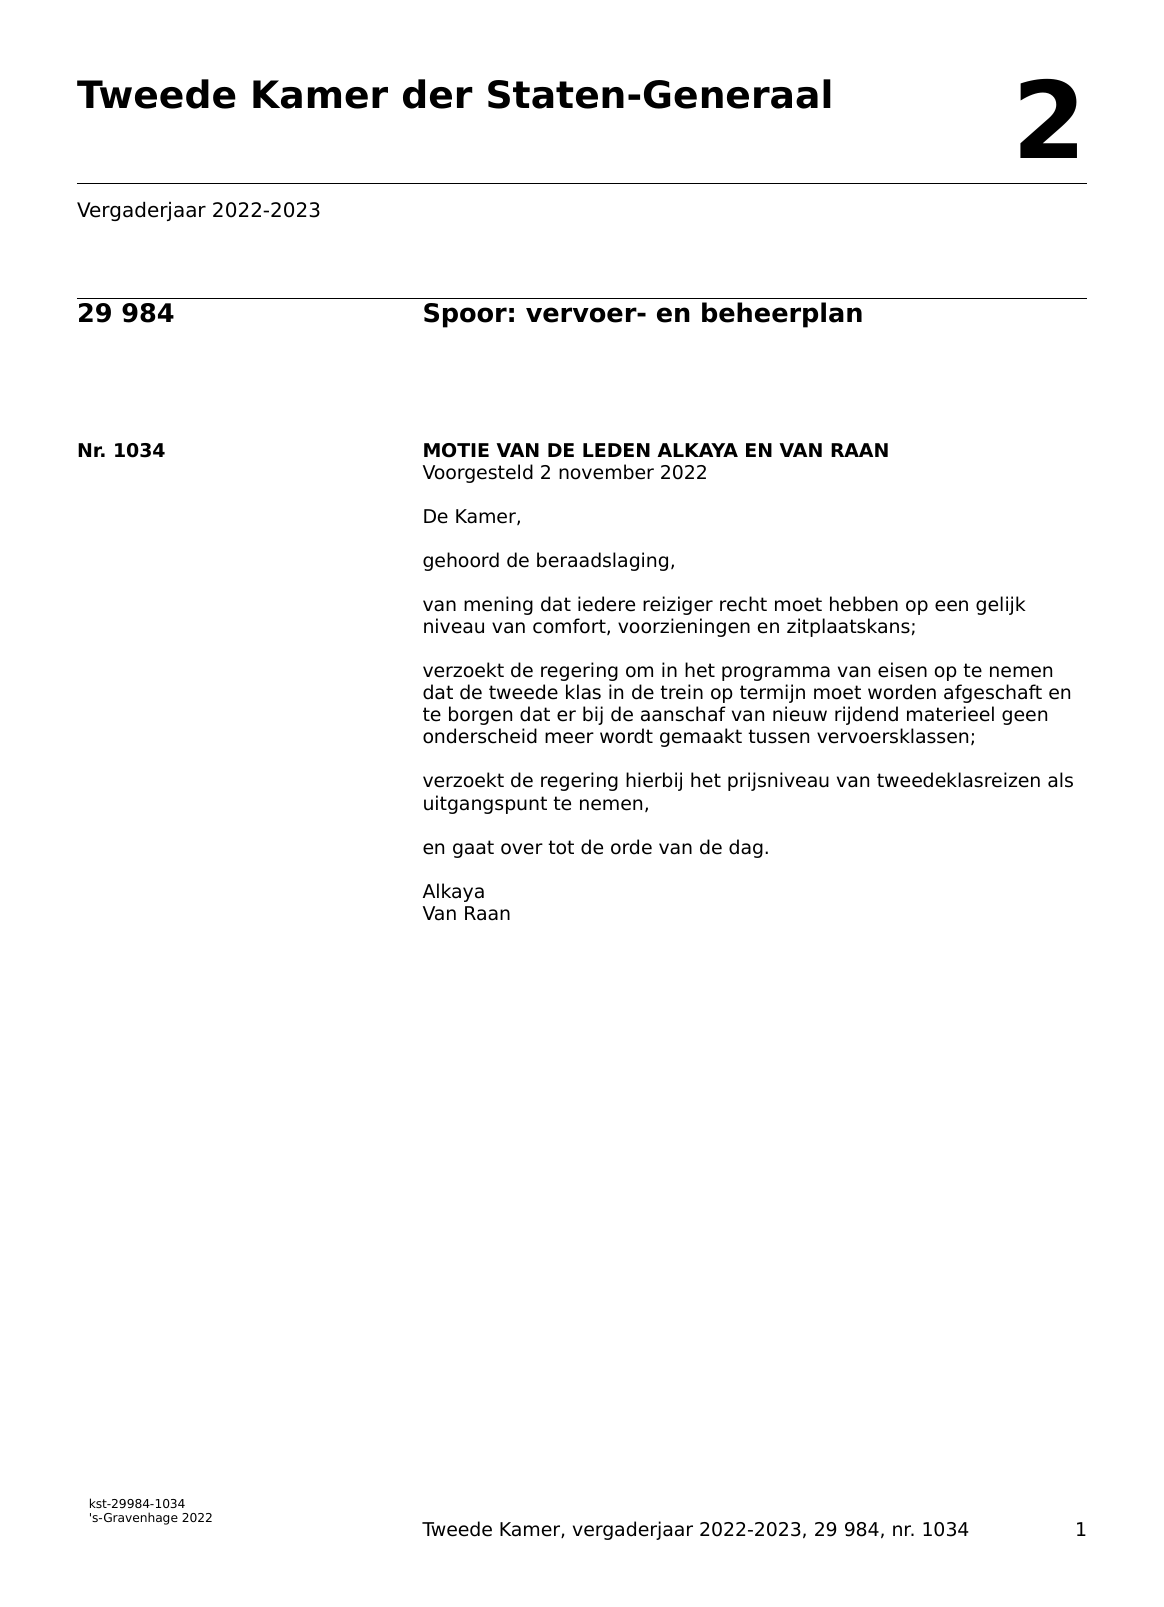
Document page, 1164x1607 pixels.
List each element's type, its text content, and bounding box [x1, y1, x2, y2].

text en gaat over tot de orde van de dag. [422, 837, 1087, 858]
subtitle Nr. 1034 MOTIE VAN DE LEDEN ALKAYA EN VAN RAAN [77, 440, 1087, 462]
subtitle 29 984 Spoor: vervoer- en beheerplan [77, 299, 1087, 329]
text Voorgesteld 2 november 2022 [422, 462, 1087, 484]
table_header 2 [886, 59, 1087, 183]
text Van Raan [422, 903, 1087, 925]
text verzoekt de regering hierbij het prijsniveau van tweedeklasreizen als uitgangspunt te nemen, [422, 770, 1087, 814]
text Alkaya [422, 881, 1087, 903]
text De Kamer, [422, 506, 1087, 528]
text verzoekt de regering om in het programma van eisen op te nemen dat de tweede klas in de trein op termijn moet worden afgeschaft en te borgen dat er bij de aanschaf van nieuw rijdend materieel geen onderscheid meer wordt gemaakt tussen vervoersklassen; [422, 660, 1087, 748]
text van mening dat iedere reiziger recht moet hebben op een gelijk niveau van comfort, voorzieningen en zitplaatskans; [422, 594, 1087, 638]
table_header Tweede Kamer der Staten-Generaal [77, 59, 886, 183]
table_cell Vergaderjaar 2022-2023 [77, 184, 1087, 298]
text kst-29984-1034 [88, 1497, 323, 1511]
text gehoord de beraadslaging, [422, 550, 1087, 572]
text 's-Gravenhage 2022 [88, 1511, 323, 1525]
